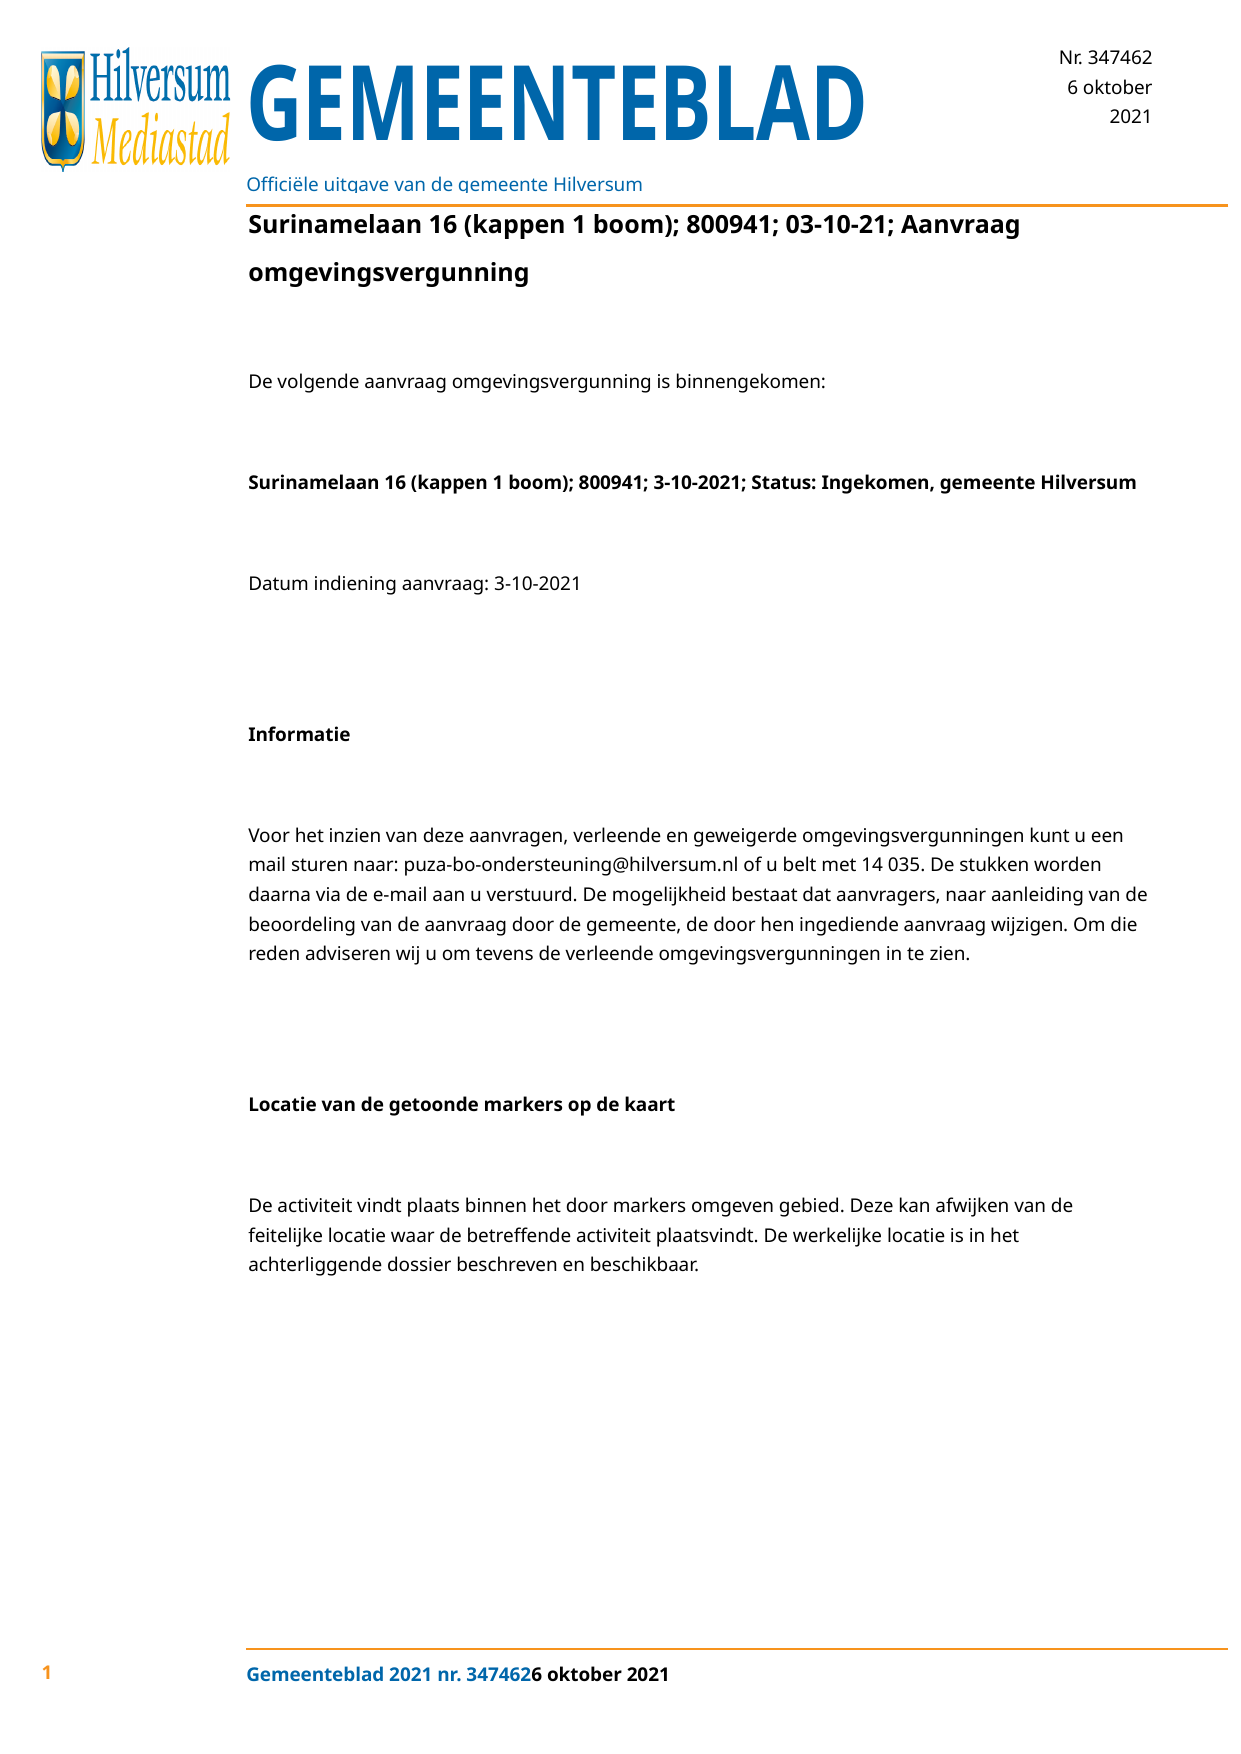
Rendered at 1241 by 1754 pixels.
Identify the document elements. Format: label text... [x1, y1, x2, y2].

picture [41, 47, 231, 172]
text De volgende aanvraag omgevingsvergunning is binnengekomen: [248, 368, 1152, 394]
text Surinamelaan 16 (kappen 1 boom); 800941; 03-10-21; Aanvraag omgevingsvergunning [248, 207, 1152, 288]
text Informatie [248, 721, 1152, 747]
text Locatie van de getoonde markers op de kaart [248, 1092, 1152, 1117]
text De activiteit vindt plaats binnen het door markers omgeven gebied. Deze kan afwijken van de feitelijke locatie waar de betreffende activiteit plaatsvindt. De werkelijke locatie is in het achterliggende dossier beschreven en beschikbaar. [248, 1192, 1152, 1277]
text Voor het inzien van deze aanvragen, verleende en geweigerde omgevingsvergunningen kunt u een mail sturen naar: puza-bo-ondersteuning@hilversum.nl of u belt met 14 035. De stukken worden daarna via de e-mail aan u verstuurd. De mogelijkheid bestaat dat aanvragers, naar aanleiding van de beoordeling van de aanvraag door de gemeente, de door hen ingediende aanvraag wijzigen. Om die reden adviseren wij u om tevens de verleende omgevingsvergunningen in te zien. [248, 822, 1152, 966]
text Datum indiening aanvraag: 3-10-2021 [248, 570, 1152, 596]
text Surinamelaan 16 (kappen 1 boom); 800941; 3-10-2021; Status: Ingekomen, gemeente Hilversum [248, 469, 1152, 495]
